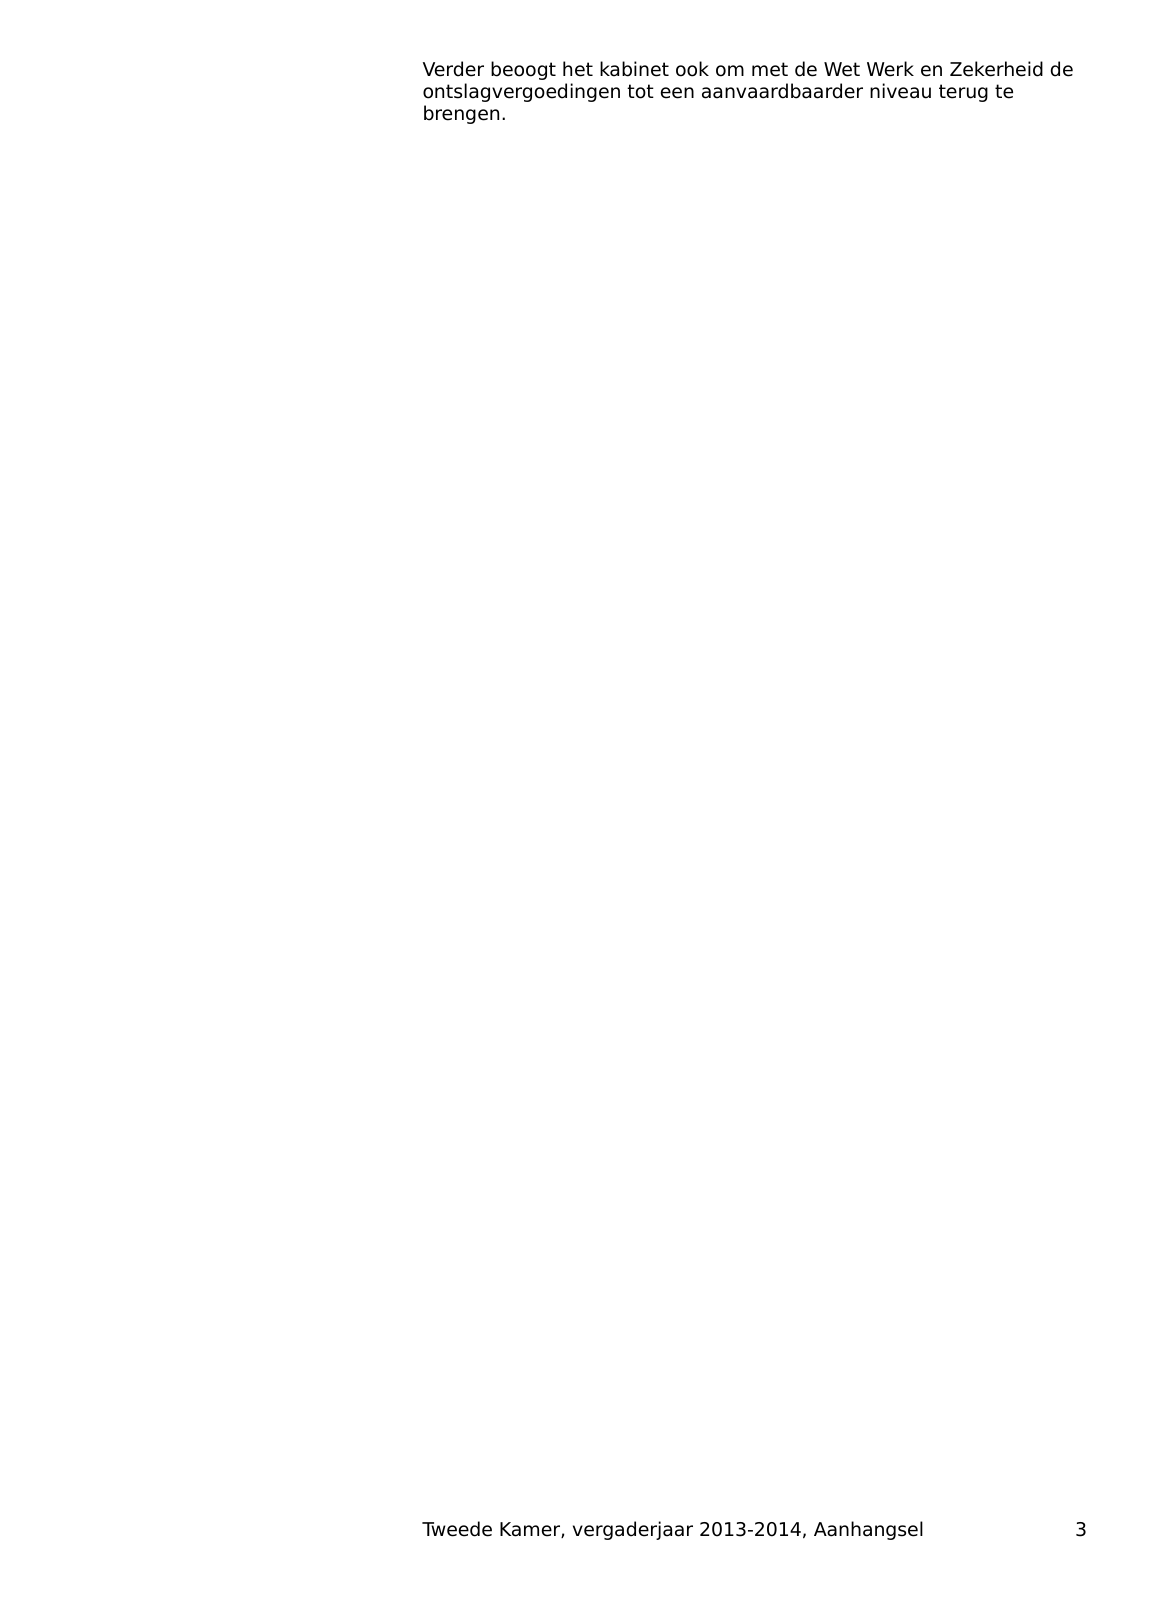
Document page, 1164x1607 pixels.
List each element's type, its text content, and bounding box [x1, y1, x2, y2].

text Verder beoogt het kabinet ook om met de Wet Werk en Zekerheid de ontslagvergoedingen tot een aanvaardbaarder niveau terug te brengen. [422, 59, 1087, 125]
